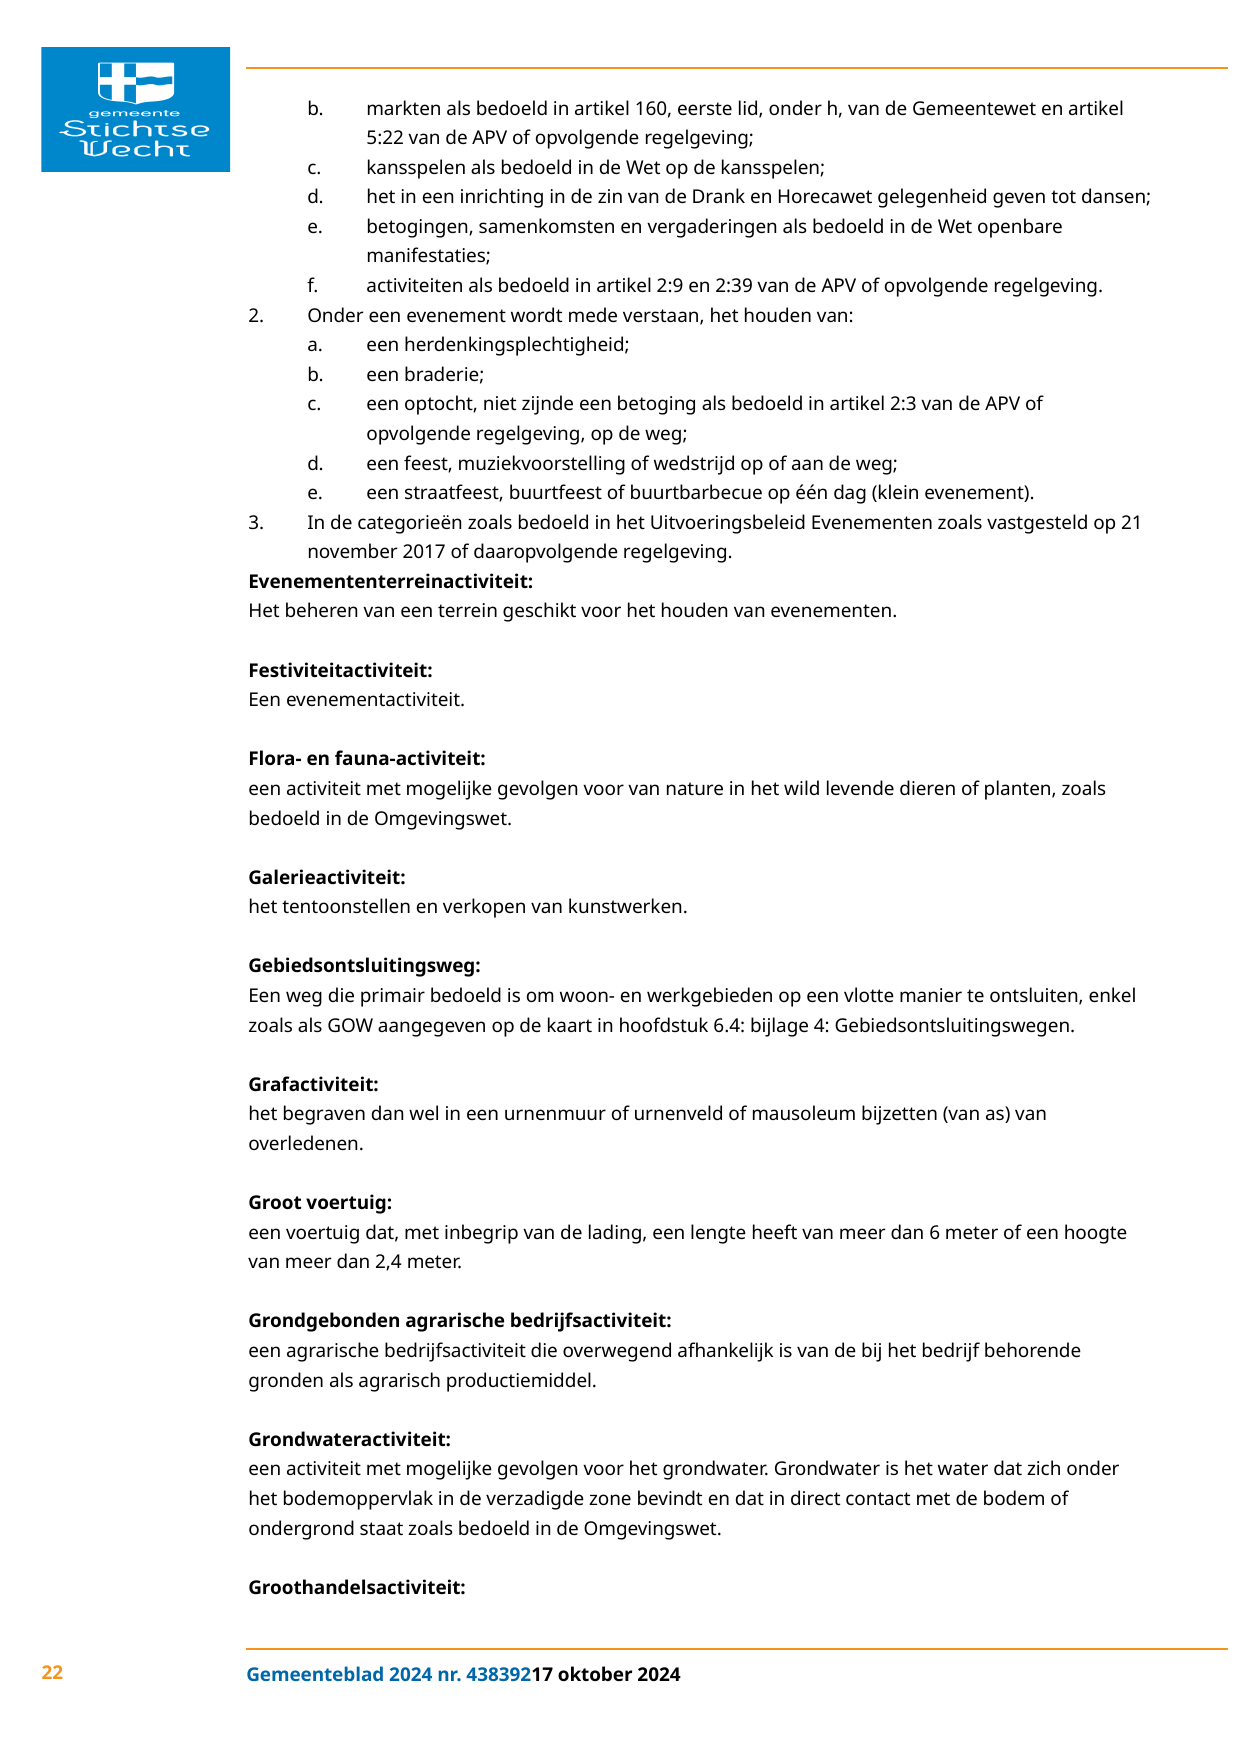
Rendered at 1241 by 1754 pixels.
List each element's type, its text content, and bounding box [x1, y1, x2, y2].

list een braderie; [307, 361, 1152, 387]
text Gebiedsontsluitingsweg: [248, 953, 1152, 978]
list een straatfeest, buurtfeest of buurtbarbecue op één dag (klein evenement). [307, 479, 1152, 505]
list een herdenkingsplechtigheid; [307, 331, 1152, 357]
text Grondwateractiviteit: [248, 1426, 1152, 1452]
list het in een inrichting in de zin van de Drank en Horecawet gelegenheid geven tot dansen; [307, 183, 1152, 209]
text Een weg die primair bedoeld is om woon- en werkgebieden op een vlotte manier te ontsluiten, enkel zoals als GOW aangegeven op de kaart in hoofdstuk 6.4: bijlage 4: Gebiedsontsluitingswegen. [248, 982, 1152, 1038]
picture [137, 63, 174, 103]
text een activiteit met mogelijke gevolgen voor het grondwater. Grondwater is het water dat zich onder het bodemoppervlak in de verzadigde zone bevindt en dat in direct contact met de bodem of ondergrond staat zoals bedoeld in de Omgevingswet. [248, 1456, 1152, 1541]
text Evenemententerreinactiviteit: [248, 568, 1152, 594]
list In de categorieën zoals bedoeld in het Uitvoeringsbeleid Evenementen zoals vastgesteld op 21 november 2017 of daaropvolgende regelgeving. [248, 509, 1152, 564]
list een optocht, niet zijnde een betoging als bedoeld in artikel 2:3 van de APV of opvolgende regelgeving, op de weg; [307, 391, 1152, 446]
list kansspelen als bedoeld in de Wet op de kansspelen; [307, 154, 1152, 180]
text Festiviteitactiviteit: [248, 657, 1152, 683]
picture [99, 63, 135, 101]
text Een evenementactiviteit. [248, 686, 1152, 712]
list Onder een evenement wordt mede verstaan, het houden van: [248, 302, 1152, 328]
text een activiteit met mogelijke gevolgen voor van nature in het wild levende dieren of planten, zoals bedoeld in de Omgevingswet. [248, 775, 1152, 831]
text het begraven dan wel in een urnenmuur of urnenveld of mausoleum bijzetten (van as) van overledenen. [248, 1101, 1152, 1156]
text Grafactiviteit: [248, 1071, 1152, 1097]
text Galerieactiviteit: [248, 864, 1152, 890]
text Groot voertuig: [248, 1189, 1152, 1215]
list betogingen, samenkomsten en vergaderingen als bedoeld in de Wet openbare manifestaties; [307, 213, 1152, 268]
list een feest, muziekvoorstelling of wedstrijd op of aan de weg; [307, 450, 1152, 476]
text het tentoonstellen en verkopen van kunstwerken. [248, 893, 1152, 919]
text een voertuig dat, met inbegrip van de lading, een lengte heeft van meer dan 6 meter of een hoogte van meer dan 2,4 meter. [248, 1219, 1152, 1274]
text Groothandelsactiviteit: [248, 1574, 1152, 1600]
text Flora- en fauna-activiteit: [248, 746, 1152, 771]
list markten als bedoeld in artikel 160, eerste lid, onder h, van de Gemeentewet en artikel 5:22 van de APV of opvolgende regelgeving; [307, 95, 1152, 150]
text Grondgebonden agrarische bedrijfsactiviteit: [248, 1308, 1152, 1333]
text een agrarische bedrijfsactiviteit die overwegend afhankelijk is van de bij het bedrijf behorende gronden als agrarisch productiemiddel. [248, 1337, 1152, 1393]
text Het beheren van een terrein geschikt voor het houden van evenementen. [248, 598, 1152, 623]
list activiteiten als bedoeld in artikel 2:9 en 2:39 van de APV of opvolgende regelgeving. [307, 272, 1152, 298]
